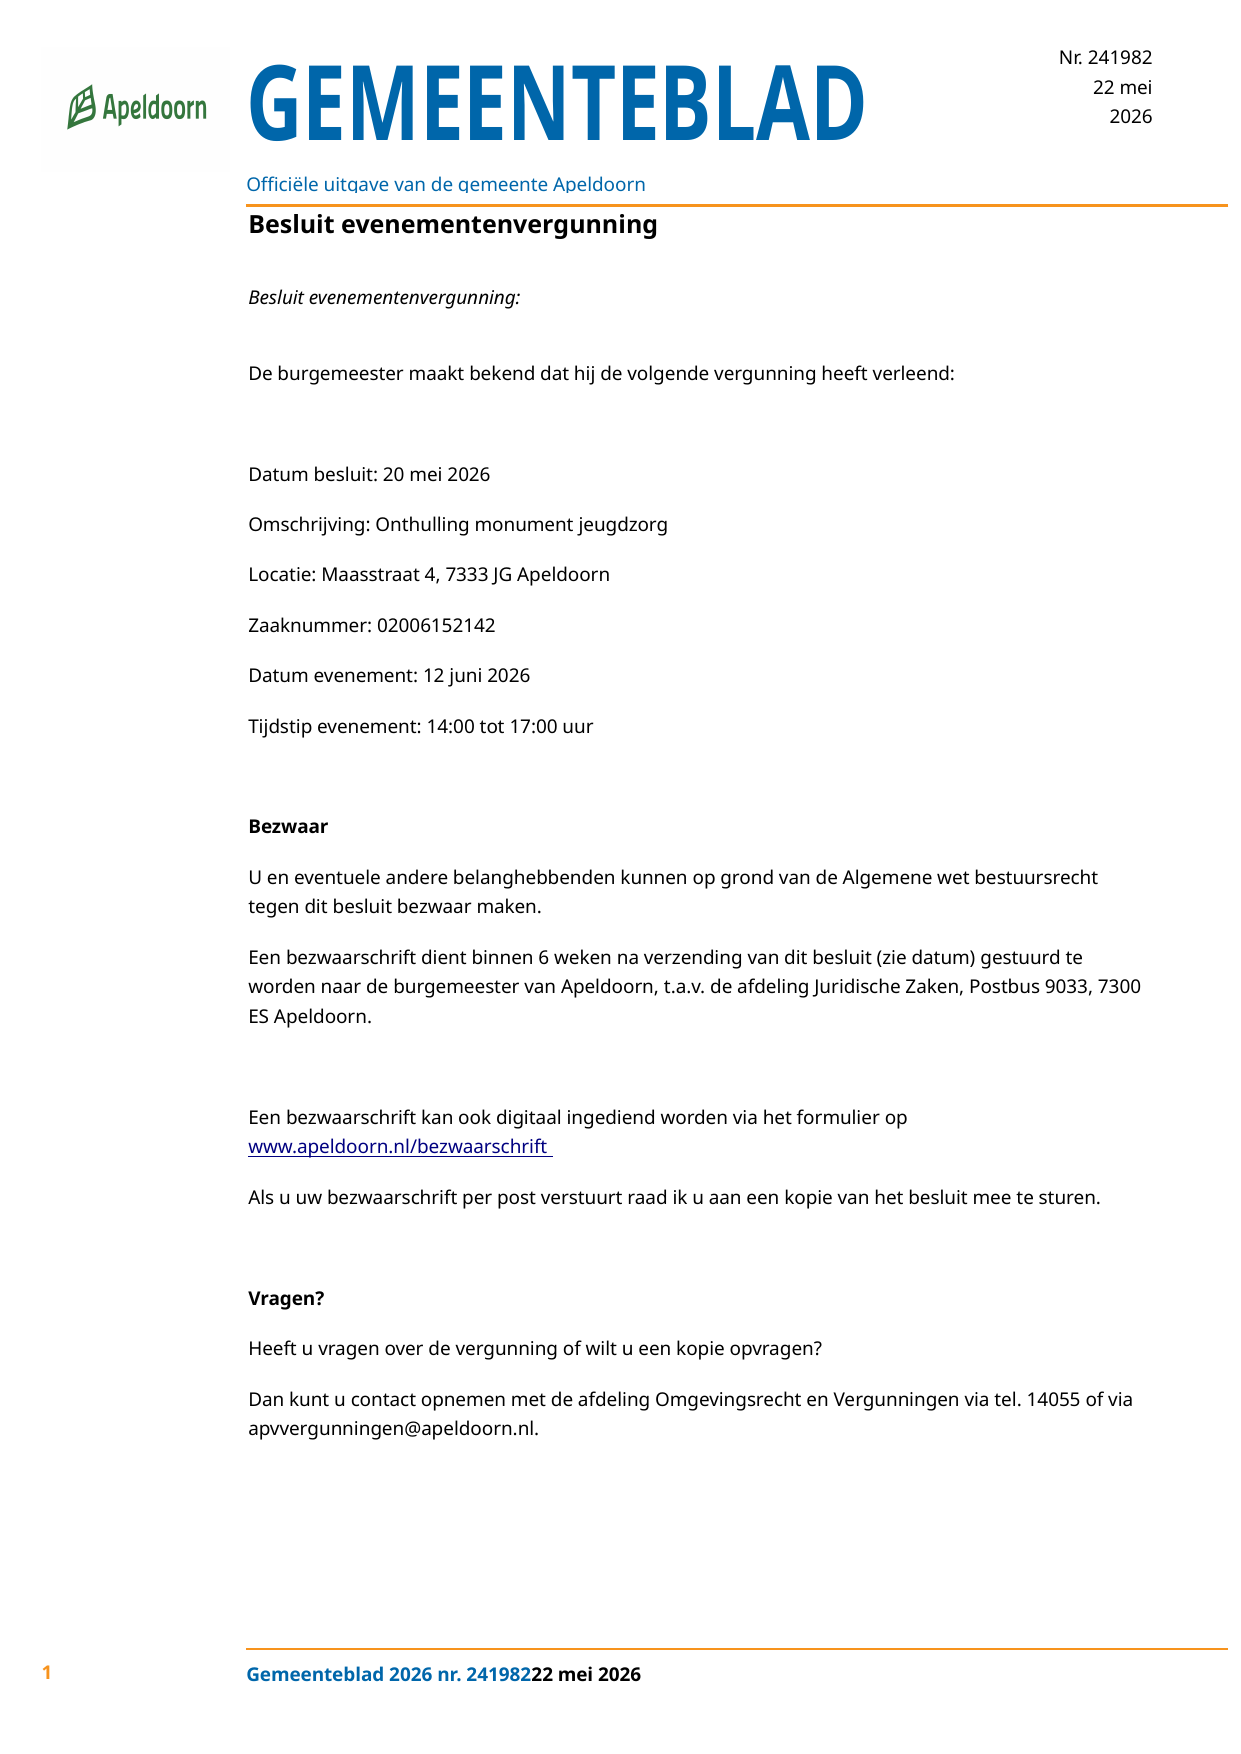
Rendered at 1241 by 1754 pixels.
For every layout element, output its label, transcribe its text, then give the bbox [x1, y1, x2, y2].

text Omschrijving: Onthulling monument jeugdzorg [248, 511, 1152, 537]
text Zaaknummer: 02006152142 [248, 612, 1152, 638]
text Dan kunt u contact opnemen met de afdeling Omgevingsrecht en Vergunningen via tel. 14055 of via apvvergunningen@apeldoorn.nl. [248, 1386, 1152, 1441]
text De burgemeester maakt bekend dat hij de volgende vergunning heeft verleend: [248, 360, 1152, 386]
text Locatie: Maasstraat 4, 7333 JG Apeldoorn [248, 562, 1152, 587]
text Besluit evenementenvergunning: [248, 284, 1152, 309]
text Een bezwaarschrift kan ook digitaal ingediend worden via het formulier op www.apeldoorn.nl/bezwaarschrift [248, 1104, 1152, 1159]
text Als u uw bezwaarschrift per post verstuurt raad ik u aan een kopie van het besluit mee te sturen. [248, 1184, 1152, 1210]
text Tijdstip evenement: 14:00 tot 17:00 uur [248, 713, 1152, 739]
text U en eventuele andere belanghebbenden kunnen op grond van de Algemene wet bestuursrecht tegen dit besluit bezwaar maken. [248, 864, 1152, 919]
text Een bezwaarschrift dient binnen 6 weken na verzending van dit besluit (zie datum) gestuurd te worden naar de burgemeester van Apeldoorn, t.a.v. de afdeling Juridische Zaken, Postbus 9033, 7300 ES Apeldoorn. [248, 944, 1152, 1029]
picture [41, 47, 231, 172]
text Datum evenement: 12 juni 2026 [248, 662, 1152, 688]
text Besluit evenementenvergunning [248, 207, 1152, 241]
text Heeft u vragen over de vergunning of wilt u een kopie opvragen? [248, 1335, 1152, 1361]
text Bezwaar [248, 814, 1152, 839]
text Datum besluit: 20 mei 2026 [248, 461, 1152, 487]
text Vragen? [248, 1285, 1152, 1311]
